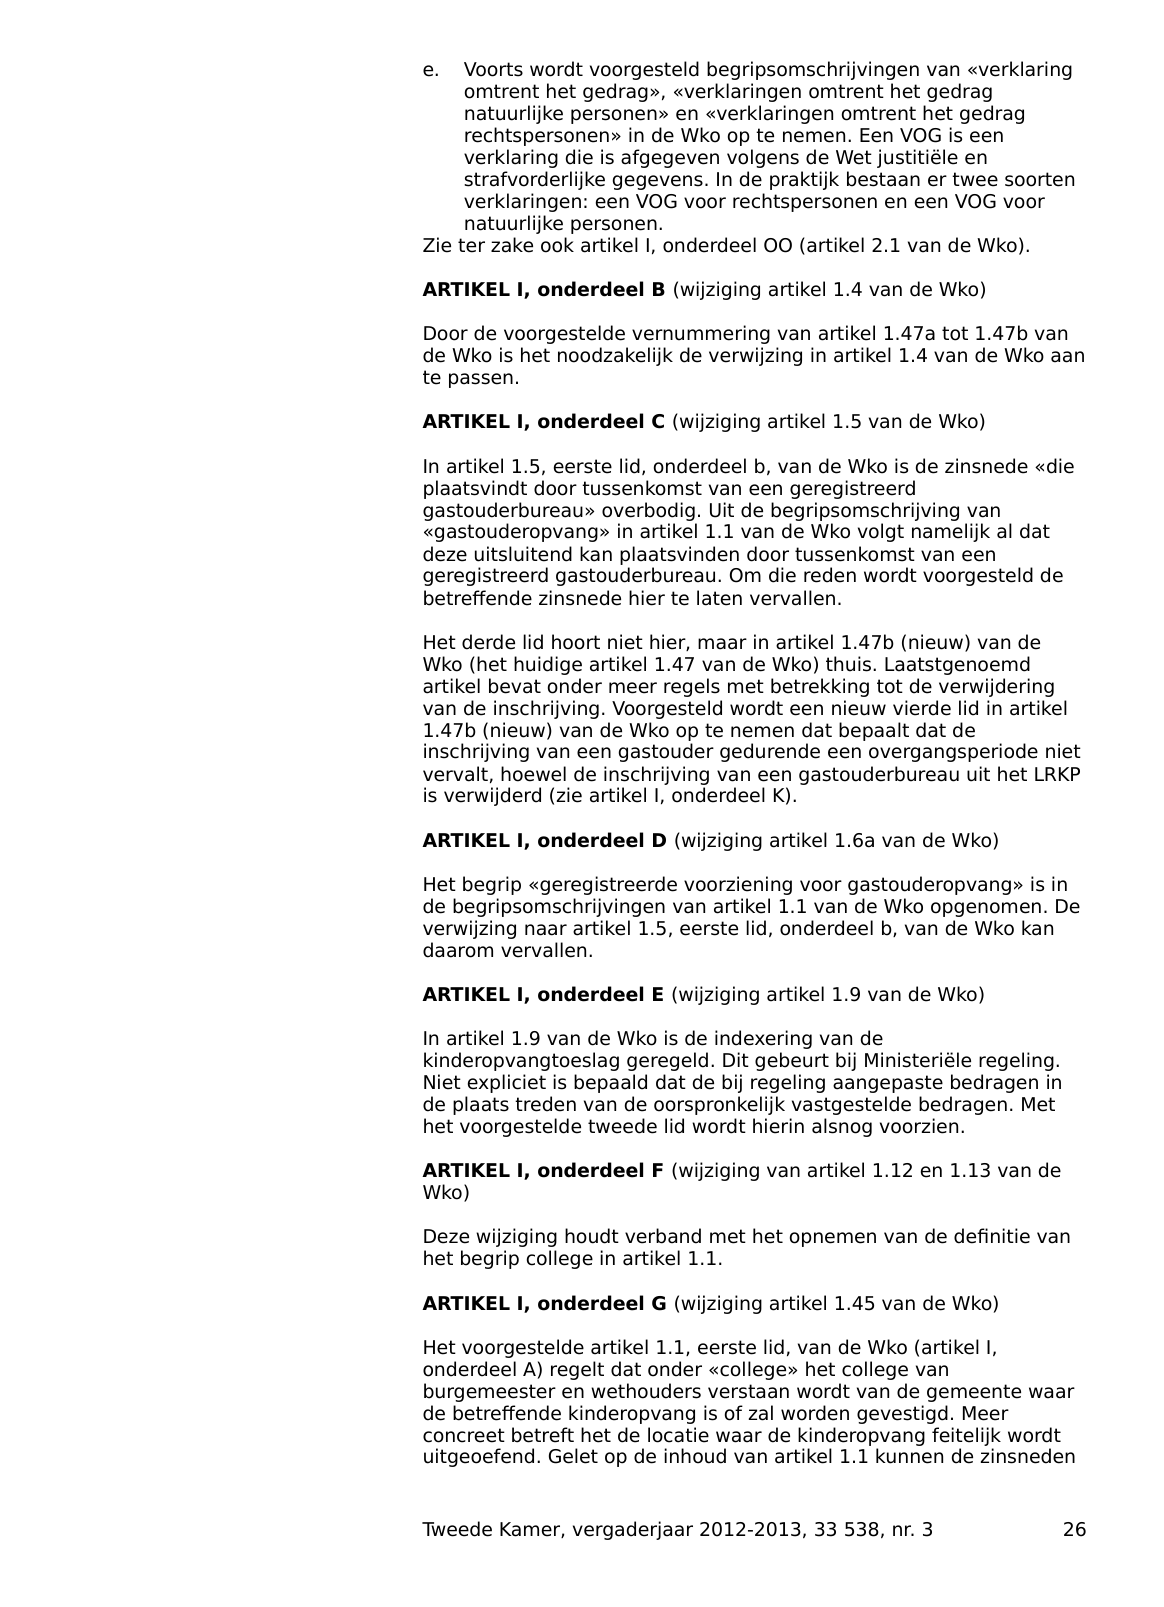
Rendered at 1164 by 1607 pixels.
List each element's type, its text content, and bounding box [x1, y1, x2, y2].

subtitle ARTIKEL I, onderdeel B (wijziging artikel 1.4 van de Wko) [422, 279, 1087, 301]
text Zie ter zake ook artikel I, onderdeel OO (artikel 2.1 van de Wko). [422, 235, 1087, 257]
text In artikel 1.9 van de Wko is de indexering van de kinderopvangtoeslag geregeld. Dit gebeurt bij Ministeriële regeling. Niet expliciet is bepaald dat de bij regeling aangepaste bedragen in de plaats treden van de oorspronkelijk vastgestelde bedragen. Met het voorgestelde tweede lid wordt hierin alsnog voorzien. [422, 1028, 1087, 1138]
subtitle ARTIKEL I, onderdeel D (wijziging artikel 1.6a van de Wko) [422, 829, 1087, 852]
text e. Voorts wordt voorgesteld begripsomschrijvingen van «verklaring omtrent het gedrag», «verklaringen omtrent het gedrag natuurlijke personen» en «verklaringen omtrent het gedrag rechtspersonen» in de Wko op te nemen. Een VOG is een verklaring die is afgegeven volgens de Wet justitiële en strafvorderlijke gegevens. In de praktijk bestaan er twee soorten verklaringen: een VOG voor rechtspersonen en een VOG voor natuurlijke personen. [422, 59, 1087, 235]
subtitle ARTIKEL I, onderdeel F (wijziging van artikel 1.12 en 1.13 van de Wko) [422, 1160, 1087, 1204]
text Het voorgestelde artikel 1.1, eerste lid, van de Wko (artikel I, onderdeel A) regelt dat onder «college» het college van burgemeester en wethouders verstaan wordt van de gemeente waar de betreffende kinderopvang is of zal worden gevestigd. Meer concreet betreft het de locatie waar de kinderopvang feitelijk wordt uitgeoefend. Gelet op de inhoud van artikel 1.1 kunnen de zinsneden [422, 1337, 1087, 1468]
text In artikel 1.5, eerste lid, onderdeel b, van de Wko is de zinsnede «die plaatsvindt door tussenkomst van een geregistreerd gastouderbureau» overbodig. Uit de begripsomschrijving van «gastouderopvang» in artikel 1.1 van de Wko volgt namelijk al dat deze uitsluitend kan plaatsvinden door tussenkomst van een geregistreerd gastouderbureau. Om die reden wordt voorgesteld de betreffende zinsnede hier te laten vervallen. [422, 456, 1087, 609]
text Het begrip «geregistreerde voorziening voor gastouderopvang» is in de begripsomschrijvingen van artikel 1.1 van de Wko opgenomen. De verwijzing naar artikel 1.5, eerste lid, onderdeel b, van de Wko kan daarom vervallen. [422, 874, 1087, 962]
text Het derde lid hoort niet hier, maar in artikel 1.47b (nieuw) van de Wko (het huidige artikel 1.47 van de Wko) thuis. Laatstgenoemd artikel bevat onder meer regels met betrekking tot de verwijdering van de inschrijving. Voorgesteld wordt een nieuw vierde lid in artikel 1.47b (nieuw) van de Wko op te nemen dat bepaalt dat de inschrijving van een gastouder gedurende een overgangsperiode niet vervalt, hoewel de inschrijving van een gastouderbureau uit het LRKP is verwijderd (zie artikel I, onderdeel K). [422, 632, 1087, 807]
subtitle ARTIKEL I, onderdeel G (wijziging artikel 1.45 van de Wko) [422, 1292, 1087, 1314]
subtitle ARTIKEL I, onderdeel E (wijziging artikel 1.9 van de Wko) [422, 984, 1087, 1006]
text Deze wijziging houdt verband met het opnemen van de definitie van het begrip college in artikel 1.1. [422, 1226, 1087, 1270]
text Door de voorgestelde vernummering van artikel 1.47a tot 1.47b van de Wko is het noodzakelijk de verwijzing in artikel 1.4 van de Wko aan te passen. [422, 323, 1087, 389]
subtitle ARTIKEL I, onderdeel C (wijziging artikel 1.5 van de Wko) [422, 411, 1087, 433]
